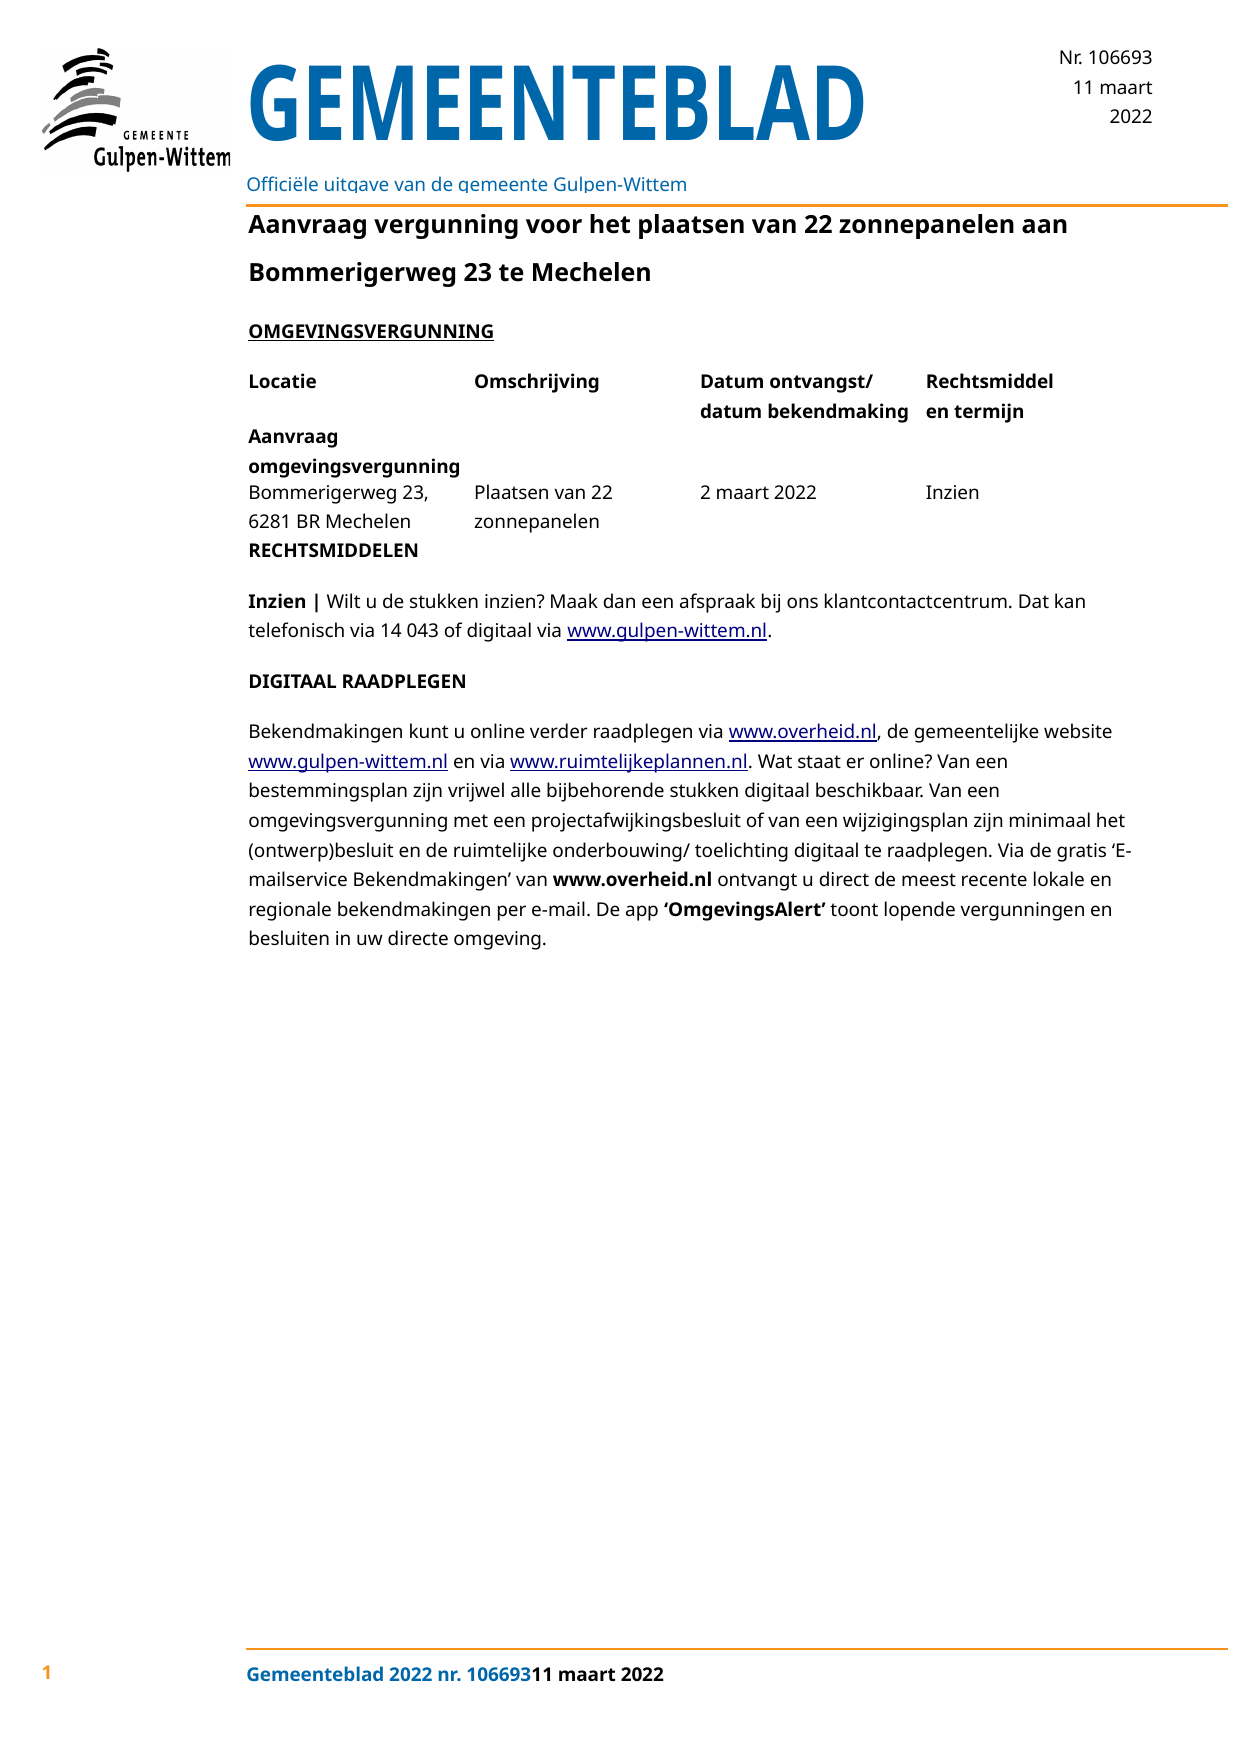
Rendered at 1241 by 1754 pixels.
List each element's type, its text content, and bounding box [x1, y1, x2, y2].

table_cell Bommerigerweg 23, 6281 BR Mechelen [248, 479, 474, 534]
text Aanvraag vergunning voor het plaatsen van 22 zonnepanelen aan Bommerigerweg 23 te Mechelen [248, 207, 1152, 288]
table_cell Aanvraag omgevingsvergunning [248, 424, 474, 479]
text DIGITAAL RAADPLEGEN [248, 668, 1152, 694]
table_cell [700, 424, 926, 479]
table_cell [926, 424, 1152, 479]
text Inzien | Wilt u de stukken inzien? Maak dan een afspraak bij ons klantcontactcentrum. Dat kan telefonisch via 14 043 of digitaal via www.gulpen-wittem.nl. [248, 588, 1152, 643]
text OMGEVINGSVERGUNNING [248, 318, 1152, 344]
table_cell 2 maart 2022 [700, 479, 926, 534]
picture [41, 47, 231, 172]
table_cell Inzien [926, 479, 1152, 534]
table_cell Plaatsen van 22 zonnepanelen [474, 479, 700, 534]
table_header Omschrijving [474, 369, 700, 424]
table_header Datum ontvangst/ datum bekendmaking [700, 369, 926, 424]
text RECHTSMIDDELEN [248, 538, 1152, 563]
text Bekendmakingen kunt u online verder raadplegen via www.overheid.nl, de gemeentelijke website www.gulpen-wittem.nl en via www.ruimtelijkeplannen.nl. Wat staat er online? Van een bestemmingsplan zijn vrijwel alle bijbehorende stukken digitaal beschikbaar. Van een omgevingsvergunning met een projectafwijkingsbesluit of van een wijzigingsplan zijn minimaal het (ontwerp)besluit en de ruimtelijke onderbouwing/ toelichting digitaal te raadplegen. Via de gratis ‘E-mailservice Bekendmakingen’ van www.overheid.nl ontvangt u direct de meest recente lokale en regionale bekendmakingen per e-mail. De app ‘OmgevingsAlert’ toont lopende vergunningen en besluiten in uw directe omgeving. [248, 718, 1152, 951]
table_header Rechtsmiddel en termijn [926, 369, 1152, 424]
table_header Locatie [248, 369, 474, 424]
table_cell [474, 424, 700, 479]
